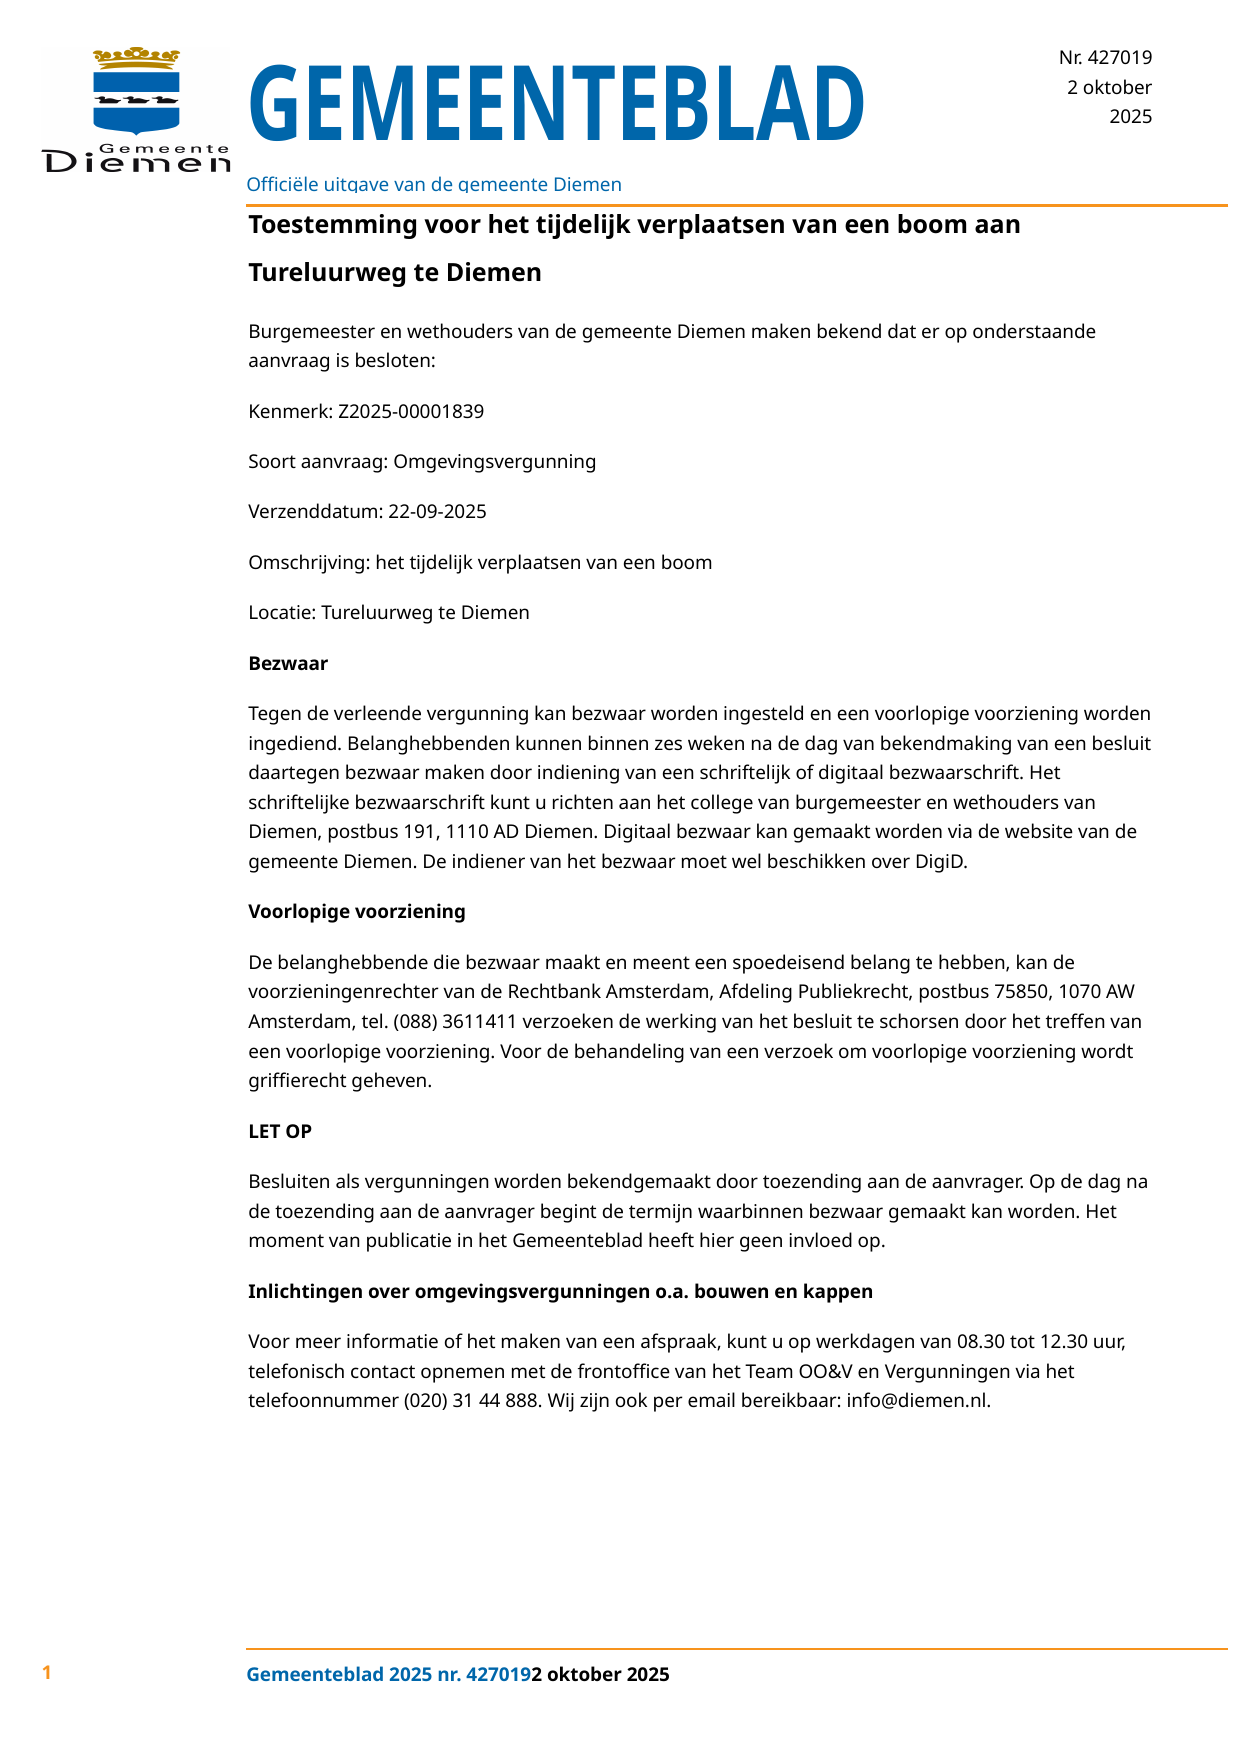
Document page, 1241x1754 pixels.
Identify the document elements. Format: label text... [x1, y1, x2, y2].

picture [41, 47, 231, 172]
text Voorlopige voorziening [248, 899, 1152, 924]
text Inlichtingen over omgevingsvergunningen o.a. bouwen en kappen [248, 1278, 1152, 1304]
text Besluiten als vergunningen worden bekendgemaakt door toezending aan de aanvrager. Op de dag na de toezending aan de aanvrager begint de termijn waarbinnen bezwaar gemaakt kan worden. Het moment van publicatie in het Gemeenteblad heeft hier geen invloed op. [248, 1168, 1152, 1253]
text Burgemeester en wethouders van de gemeente Diemen maken bekend dat er op onderstaande aanvraag is besloten: [248, 318, 1152, 373]
text LET OP [248, 1118, 1152, 1144]
text Kenmerk: Z2025-00001839 [248, 398, 1152, 424]
text Voor meer informatie of het maken van een afspraak, kunt u op werkdagen van 08.30 tot 12.30 uur, telefonisch contact opnemen met de frontoffice van het Team OO&V en Vergunningen via het telefoonnummer (020) 31 44 888. Wij zijn ook per email bereikbaar: info@diemen.nl. [248, 1328, 1152, 1413]
text Toestemming voor het tijdelijk verplaatsen van een boom aan Tureluurweg te Diemen [248, 207, 1152, 288]
text Verzenddatum: 22-09-2025 [248, 499, 1152, 524]
text De belanghebbende die bezwaar maakt en meent een spoedeisend belang te hebben, kan de voorzieningenrechter van de Rechtbank Amsterdam, Afdeling Publiekrecht, postbus 75850, 1070 AW Amsterdam, tel. (088) 3611411 verzoeken de werking van het besluit te schorsen door het treffen van een voorlopige voorziening. Voor de behandeling van een verzoek om voorlopige voorziening wordt griffierecht geheven. [248, 949, 1152, 1093]
text Bezwaar [248, 650, 1152, 676]
text Soort aanvraag: Omgevingsvergunning [248, 448, 1152, 474]
text Tegen de verleende vergunning kan bezwaar worden ingesteld en een voorlopige voorziening worden ingediend. Belanghebbenden kunnen binnen zes weken na de dag van bekendmaking van een besluit daartegen bezwaar maken door indiening van een schriftelijk of digitaal bezwaarschrift. Het schriftelijke bezwaarschrift kunt u richten aan het college van burgemeester en wethouders van Diemen, postbus 191, 1110 AD Diemen. Digitaal bezwaar kan gemaakt worden via de website van de gemeente Diemen. De indiener van het bezwaar moet wel beschikken over DigiD. [248, 700, 1152, 874]
text Omschrijving: het tijdelijk verplaatsen van een boom [248, 549, 1152, 575]
text Locatie: Tureluurweg te Diemen [248, 599, 1152, 625]
